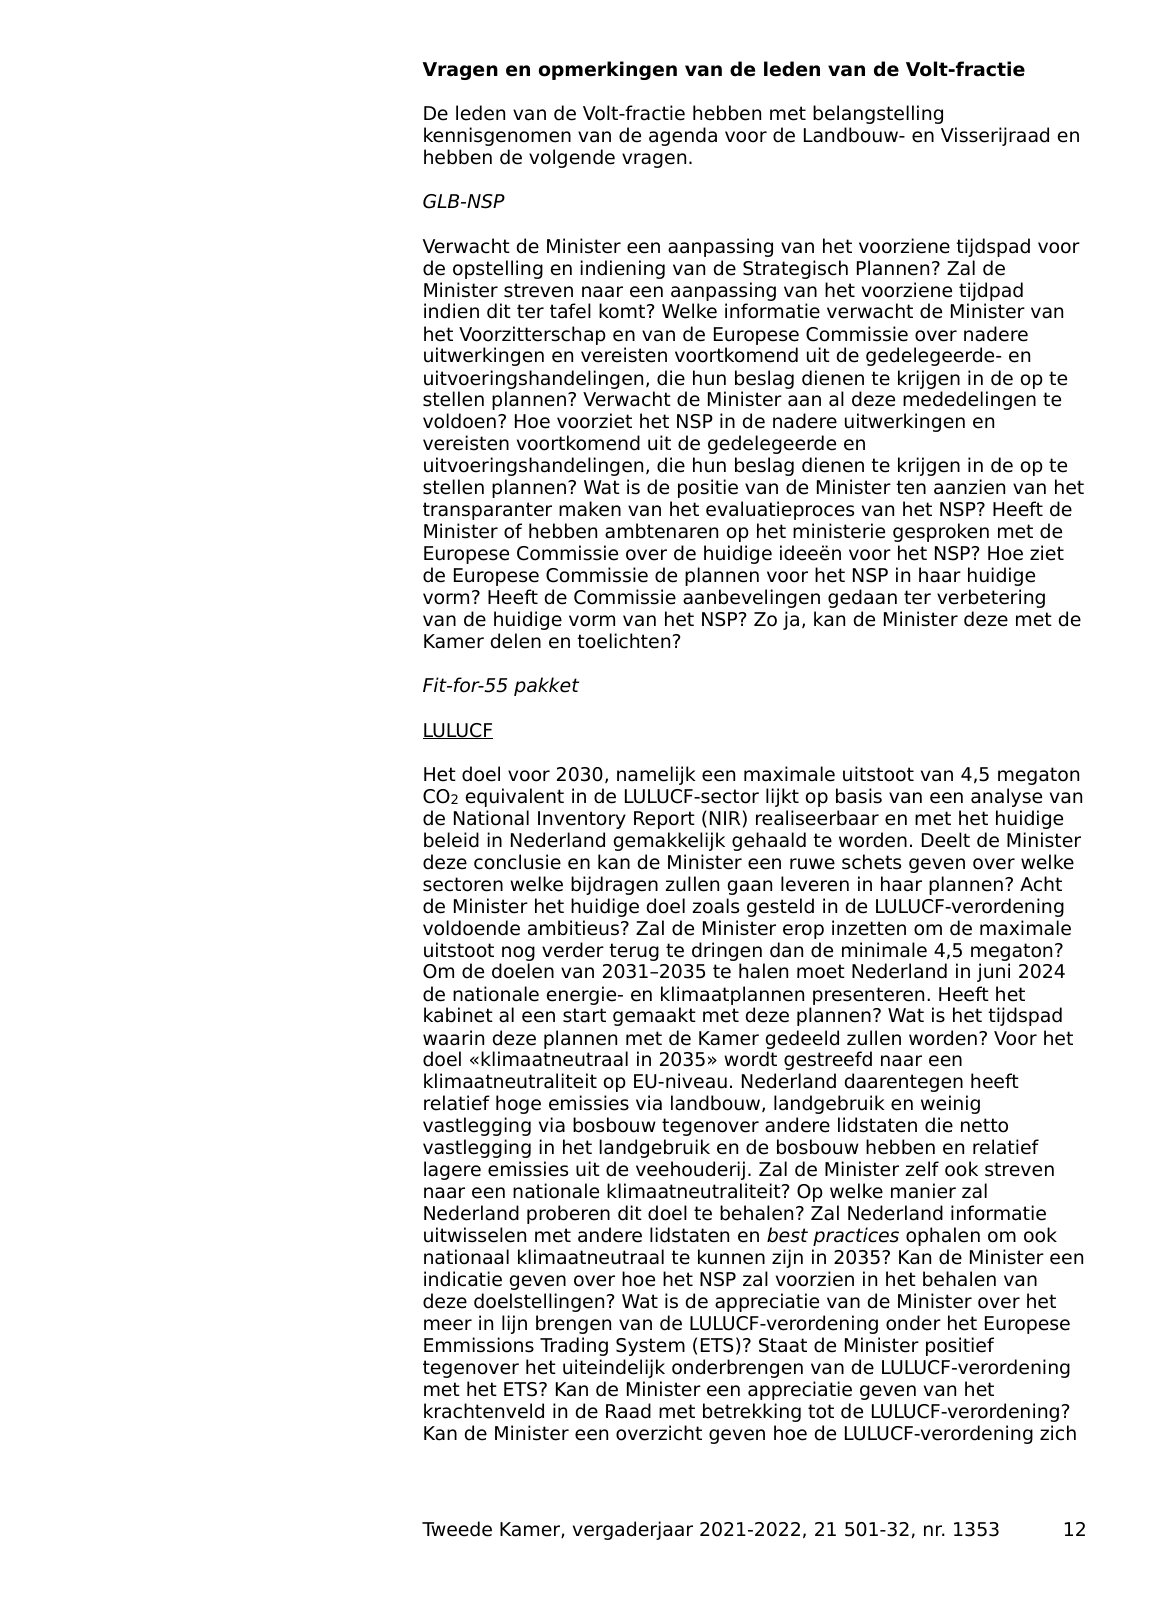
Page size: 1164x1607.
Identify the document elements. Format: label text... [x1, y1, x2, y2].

subtitle LULUCF [422, 719, 1087, 741]
subtitle Vragen en opmerkingen van de leden van de Volt-fractie [422, 59, 1087, 81]
subtitle GLB-NSP [422, 191, 1087, 213]
text Het doel voor 2030, namelijk een maximale uitstoot van 4,5 megaton CO2 equivalent in de LULUCF-sector lijkt op basis van een analyse van de National Inventory Report (NIR) realiseerbaar en met het huidige beleid in Nederland gemakkelijk gehaald te worden. Deelt de Minister deze conclusie en kan de Minister een ruwe schets geven over welke sectoren welke bijdragen zullen gaan leveren in haar plannen? Acht de Minister het huidige doel zoals gesteld in de LULUCF-verordening voldoende ambitieus? Zal de Minister erop inzetten om de maximale uitstoot nog verder terug te dringen dan de minimale 4,5 megaton? Om de doelen van 2031–2035 te halen moet Nederland in juni 2024 de nationale energie- en klimaatplannen presenteren. Heeft het kabinet al een start gemaakt met deze plannen? Wat is het tijdspad waarin deze plannen met de Kamer gedeeld zullen worden? Voor het doel «klimaatneutraal in 2035» wordt gestreefd naar een klimaatneutraliteit op EU-niveau. Nederland daarentegen heeft relatief hoge emissies via landbouw, landgebruik en weinig vastlegging via bosbouw tegenover andere lidstaten die netto vastlegging in het landgebruik en de bosbouw hebben en relatief lagere emissies uit de veehouderij. Zal de Minister zelf ook streven naar een nationale klimaatneutraliteit? Op welke manier zal Nederland proberen dit doel te behalen? Zal Nederland informatie uitwisselen met andere lidstaten en best practices ophalen om ook nationaal klimaatneutraal te kunnen zijn in 2035? Kan de Minister een indicatie geven over hoe het NSP zal voorzien in het behalen van deze doelstellingen? Wat is de appreciatie van de Minister over het meer in lijn brengen van de LULUCF-verordening onder het Europese Emmissions Trading System (ETS)? Staat de Minister positief tegenover het uiteindelijk onderbrengen van de LULUCF-verordening met het ETS? Kan de Minister een appreciatie geven van het krachtenveld in de Raad met betrekking tot de LULUCF-verordening? Kan de Minister een overzicht geven hoe de LULUCF-verordening zich [422, 764, 1087, 1445]
subtitle Fit-for-55 pakket [422, 675, 1087, 697]
text De leden van de Volt-fractie hebben met belangstelling kennisgenomen van de agenda voor de Landbouw- en Visserijraad en hebben de volgende vragen. [422, 103, 1087, 169]
text Verwacht de Minister een aanpassing van het voorziene tijdspad voor de opstelling en indiening van de Strategisch Plannen? Zal de Minister streven naar een aanpassing van het voorziene tijdpad indien dit ter tafel komt? Welke informatie verwacht de Minister van het Voorzitterschap en van de Europese Commissie over nadere uitwerkingen en vereisten voortkomend uit de gedelegeerde- en uitvoeringshandelingen, die hun beslag dienen te krijgen in de op te stellen plannen? Verwacht de Minister aan al deze mededelingen te voldoen? Hoe voorziet het NSP in de nadere uitwerkingen en vereisten voortkomend uit de gedelegeerde en uitvoeringshandelingen, die hun beslag dienen te krijgen in de op te stellen plannen? Wat is de positie van de Minister ten aanzien van het transparanter maken van het evaluatieproces van het NSP? Heeft de Minister of hebben ambtenaren op het ministerie gesproken met de Europese Commissie over de huidige ideeën voor het NSP? Hoe ziet de Europese Commissie de plannen voor het NSP in haar huidige vorm? Heeft de Commissie aanbevelingen gedaan ter verbetering van de huidige vorm van het NSP? Zo ja, kan de Minister deze met de Kamer delen en toelichten? [422, 236, 1087, 653]
